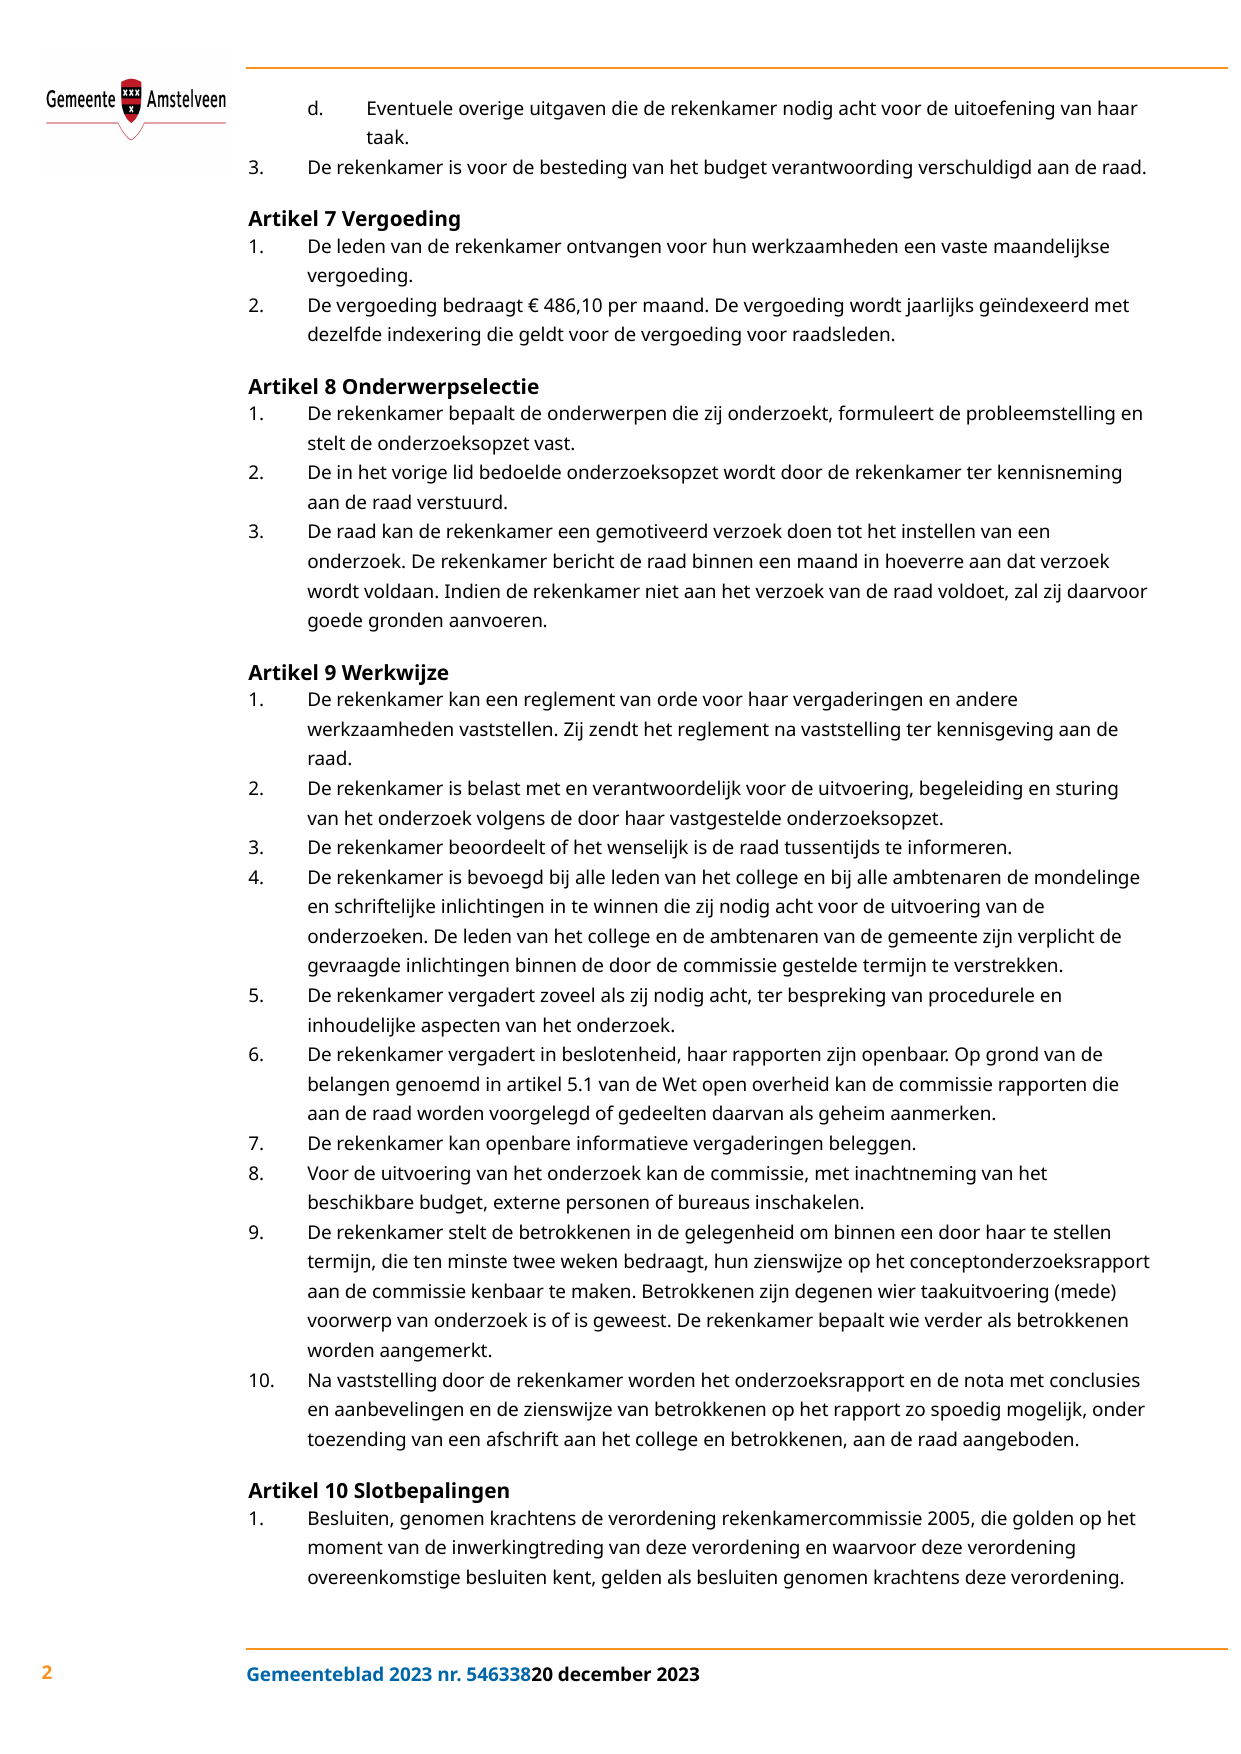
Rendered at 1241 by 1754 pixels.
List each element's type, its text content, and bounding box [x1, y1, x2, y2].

list De in het vorige lid bedoelde onderzoeksopzet wordt door de rekenkamer ter kennisneming aan de raad verstuurd. [248, 459, 1152, 515]
list De rekenkamer vergadert zoveel als zij nodig acht, ter bespreking van procedurele en inhoudelijke aspecten van het onderzoek. [248, 982, 1152, 1037]
list Na vaststelling door de rekenkamer worden het onderzoeksrapport en de nota met conclusies en aanbevelingen en de zienswijze van betrokkenen op het rapport zo spoedig mogelijk, onder toezending van een afschrift aan het college en betrokkenen, aan de raad aangeboden. [248, 1367, 1152, 1452]
list Voor de uitvoering van het onderzoek kan de commissie, met inachtneming van het beschikbare budget, externe personen of bureaus inschakelen. [248, 1160, 1152, 1215]
list De rekenkamer vergadert in beslotenheid, haar rapporten zijn openbaar. Op grond van de belangen genoemd in artikel 5.1 van de Wet open overheid kan de commissie rapporten die aan de raad worden voorgelegd of gedeelten daarvan als geheim aanmerken. [248, 1041, 1152, 1126]
list De rekenkamer is belast met en verantwoordelijk voor de uitvoering, begeleiding en sturing van het onderzoek volgens de door haar vastgestelde onderzoeksopzet. [248, 775, 1152, 830]
list De rekenkamer is voor de besteding van het budget verantwoording verschuldigd aan de raad. [248, 154, 1152, 180]
list Besluiten, genomen krachtens de verordening rekenkamercommissie 2005, die golden op het moment van de inwerkingtreding van deze verordening en waarvoor deze verordening overeenkomstige besluiten kent, gelden als besluiten genomen krachtens deze verordening. [248, 1505, 1152, 1590]
list De rekenkamer beoordeelt of het wenselijk is de raad tussentijds te informeren. [248, 834, 1152, 860]
list De rekenkamer kan openbare informatieve vergaderingen beleggen. [248, 1130, 1152, 1156]
list De vergoeding bedraagt € 486,10 per maand. De vergoeding wordt jaarlijks geïndexeerd met dezelfde indexering die geldt voor de vergoeding voor raadsleden. [248, 292, 1152, 347]
list De leden van de rekenkamer ontvangen voor hun werkzaamheden een vaste maandelijkse vergoeding. [248, 233, 1152, 288]
list De rekenkamer stelt de betrokkenen in de gelegenheid om binnen een door haar te stellen termijn, die ten minste twee weken bedraagt, hun zienswijze op het conceptonderzoeksrapport aan de commissie kenbaar te maken. Betrokkenen zijn degenen wier taakuitvoering (mede) voorwerp van onderzoek is of is geweest. De rekenkamer bepaalt wie verder als betrokkenen worden aangemerkt. [248, 1219, 1152, 1363]
text Artikel 9 Werkwijze [248, 658, 1152, 686]
text Artikel 7 Vergoeding [248, 204, 1152, 233]
list De rekenkamer bepaalt de onderwerpen die zij onderzoekt, formuleert de probleemstelling en stelt de onderzoeksopzet vast. [248, 400, 1152, 456]
list De raad kan de rekenkamer een gemotiveerd verzoek doen tot het instellen van een onderzoek. De rekenkamer bericht de raad binnen een maand in hoeverre aan dat verzoek wordt voldaan. Indien de rekenkamer niet aan het verzoek van de raad voldoet, zal zij daarvoor goede gronden aanvoeren. [248, 519, 1152, 633]
picture [41, 47, 231, 172]
list Eventuele overige uitgaven die de rekenkamer nodig acht voor de uitoefening van haar taak. [307, 95, 1152, 150]
text Artikel 8 Onderwerpselectie [248, 372, 1152, 400]
list De rekenkamer is bevoegd bij alle leden van het college en bij alle ambtenaren de mondelinge en schriftelijke inlichtingen in te winnen die zij nodig acht voor de uitvoering van de onderzoeken. De leden van het college en de ambtenaren van de gemeente zijn verplicht de gevraagde inlichtingen binnen de door de commissie gestelde termijn te verstrekken. [248, 864, 1152, 978]
text Artikel 10 Slotbepalingen [248, 1476, 1152, 1505]
list De rekenkamer kan een reglement van orde voor haar vergaderingen en andere werkzaamheden vaststellen. Zij zendt het reglement na vaststelling ter kennisgeving aan de raad. [248, 686, 1152, 771]
